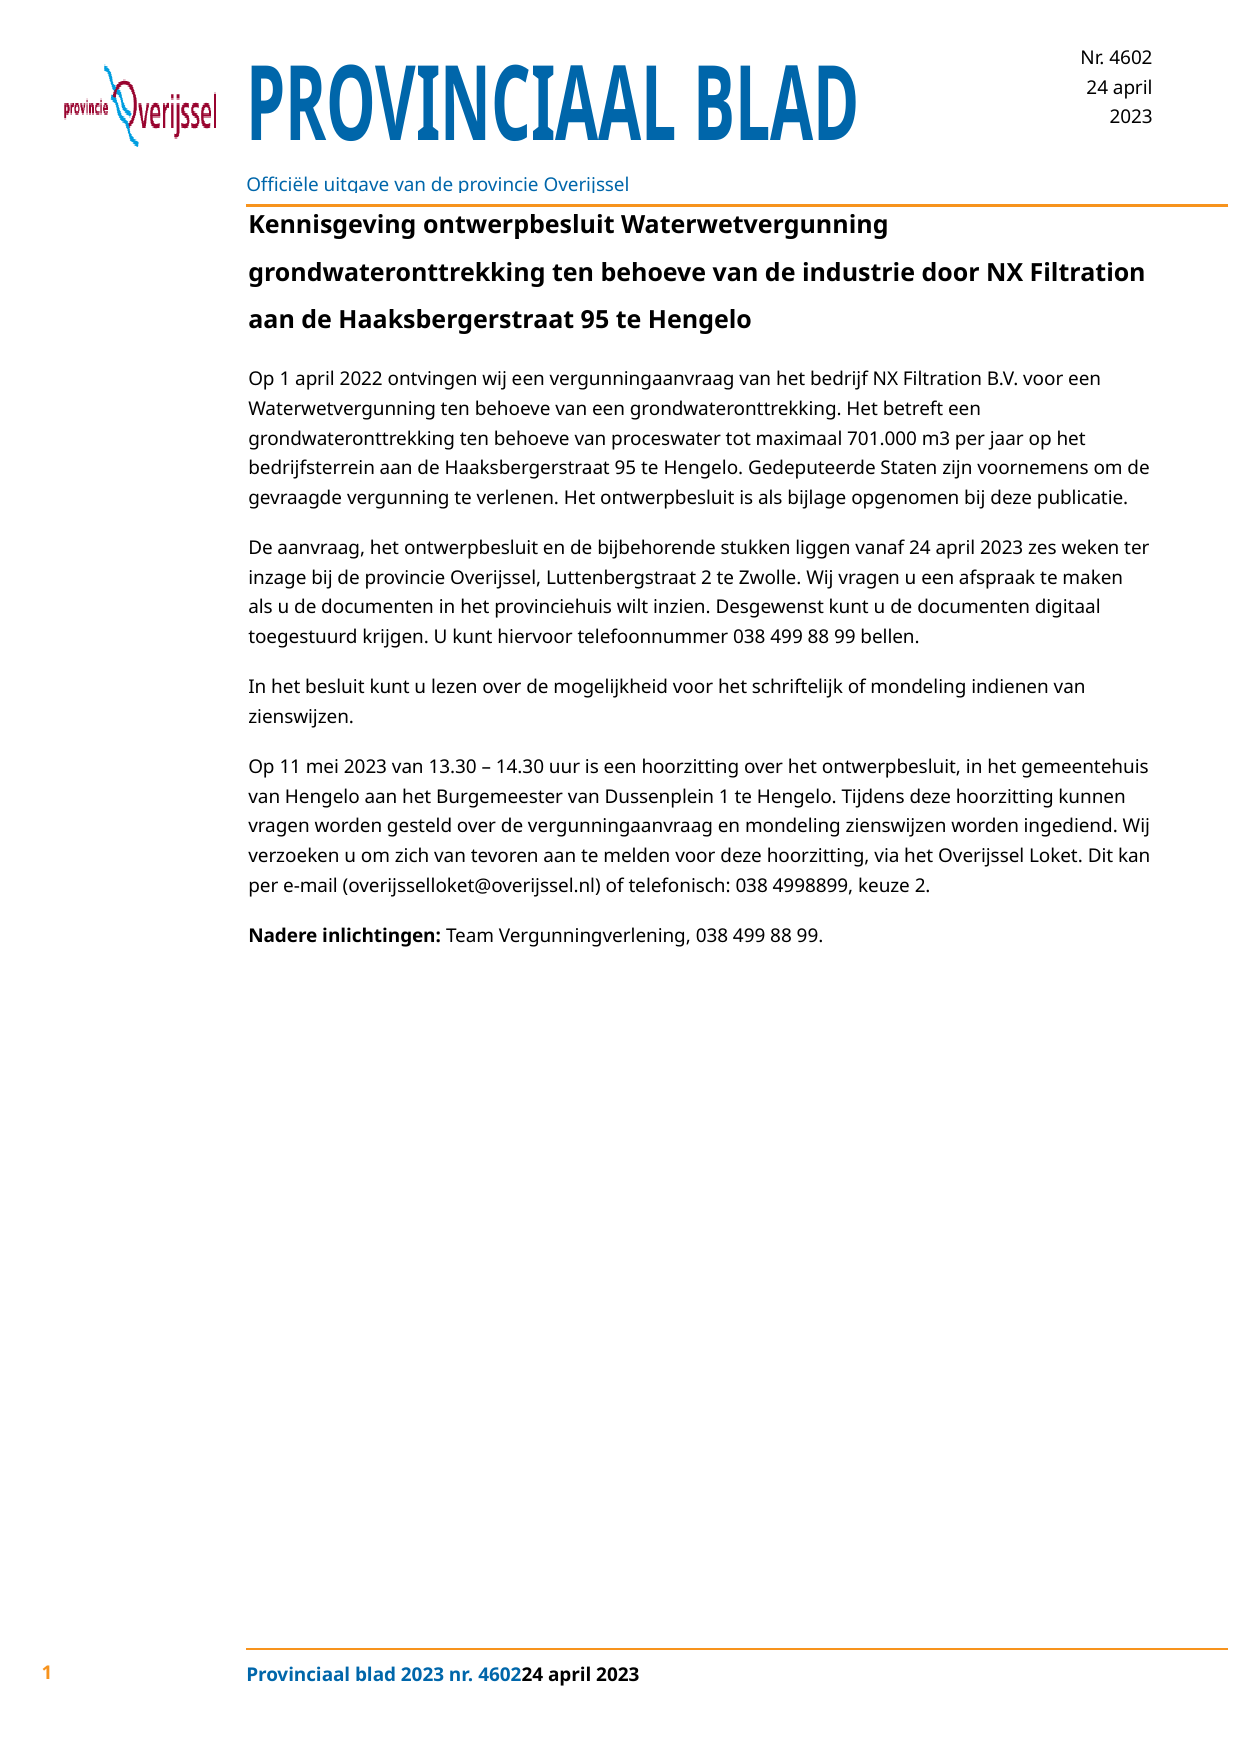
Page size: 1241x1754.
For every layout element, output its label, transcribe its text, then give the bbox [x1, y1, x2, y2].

text Op 11 mei 2023 van 13.30 – 14.30 uur is een hoorzitting over het ontwerpbesluit, in het gemeentehuis van Hengelo aan het Burgemeester van Dussenplein 1 te Hengelo. Tijdens deze hoorzitting kunnen vragen worden gesteld over de vergunningaanvraag en mondeling zienswijzen worden ingediend. Wij verzoeken u om zich van tevoren aan te melden voor deze hoorzitting, via het Overijssel Loket. Dit kan per e-mail (overijsselloket@overijssel.nl) of telefonisch: 038 4998899, keuze 2. [248, 753, 1152, 897]
text Op 1 april 2022 ontvingen wij een vergunningaanvraag van het bedrijf NX Filtration B.V. voor een Waterwetvergunning ten behoeve van een grondwateronttrekking. Het betreft een grondwateronttrekking ten behoeve van proceswater tot maximaal 701.000 m3 per jaar op het bedrijfsterrein aan de Haaksbergerstraat 95 te Hengelo. Gedeputeerde Staten zijn voornemens om de gevraagde vergunning te verlenen. Het ontwerpbesluit is als bijlage opgenomen bij deze publicatie. [248, 366, 1152, 509]
text Kennisgeving ontwerpbesluit Waterwetvergunning grondwateronttrekking ten behoeve van de industrie door NX Filtration aan de Haaksbergerstraat 95 te Hengelo [248, 207, 1152, 336]
text Nadere inlichtingen: Team Vergunningverlening, 038 499 88 99. [248, 922, 1152, 948]
text De aanvraag, het ontwerpbesluit en de bijbehorende stukken liggen vanaf 24 april 2023 zes weken ter inzage bij de provincie Overijssel, Luttenbergstraat 2 te Zwolle. Wij vragen u een afspraak te maken als u de documenten in het provinciehuis wilt inzien. Desgewenst kunt u de documenten digitaal toegestuurd krijgen. U kunt hiervoor telefoonnummer 038 499 88 99 bellen. [248, 534, 1152, 649]
picture [41, 47, 231, 172]
text In het besluit kunt u lezen over de mogelijkheid voor het schriftelijk of mondeling indienen van zienswijzen. [248, 673, 1152, 729]
